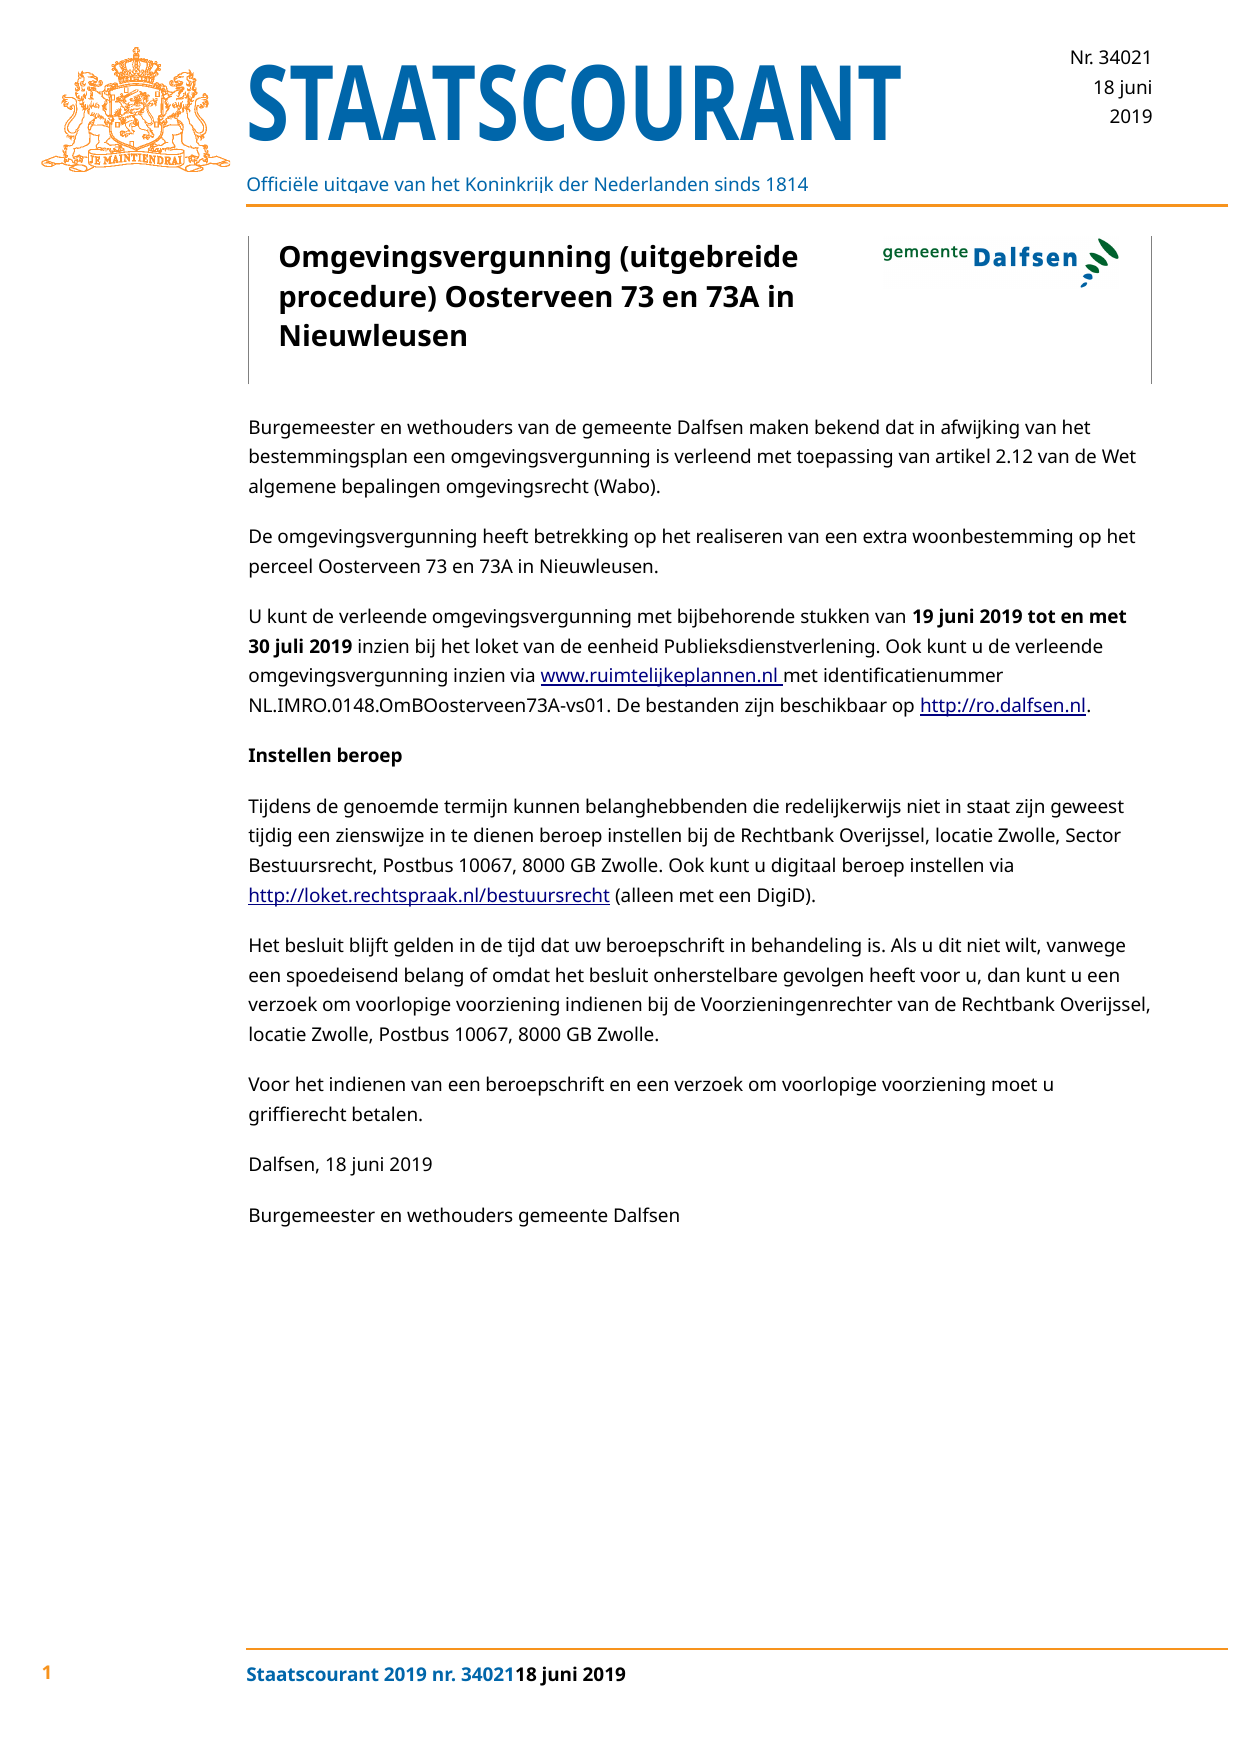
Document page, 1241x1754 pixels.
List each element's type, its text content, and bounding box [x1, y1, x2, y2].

text Het besluit blijft gelden in de tijd dat uw beroepschrift in behandeling is. Als u dit niet wilt, vanwege een spoedeisend belang of omdat het besluit onherstelbare gevolgen heeft voor u, dan kunt u een verzoek om voorlopige voorziening indienen bij de Voorzieningenrechter van de Rechtbank Overijssel, locatie Zwolle, Postbus 10067, 8000 GB Zwolle. [248, 932, 1152, 1047]
text Instellen beroep [248, 743, 1152, 768]
picture [882, 236, 1119, 289]
table_header Omgevingsvergunning (uitgebreide procedure) Oosterveen 73 en 73A in Nieuwleusen [249, 236, 850, 384]
text Voor het indienen van een beroepschrift en een verzoek om voorlopige voorziening moet u griffierecht betalen. [248, 1071, 1152, 1127]
text U kunt de verleende omgevingsvergunning met bijbehorende stukken van 19 juni 2019 tot en met 30 juli 2019 inzien bij het loket van de eenheid Publieksdienstverlening. Ook kunt u de verleende omgevingsvergunning inzien via www.ruimtelijkeplannen.nl met identificatienummer NL.IMRO.0148.OmBOosterveen73A-vs01. De bestanden zijn beschikbaar op http://ro.dalfsen.nl. [248, 603, 1152, 718]
text Burgemeester en wethouders van de gemeente Dalfsen maken bekend dat in afwijking van het bestemmingsplan een omgevingsvergunning is verleend met toepassing van artikel 2.12 van de Wet algemene bepalingen omgevingsrecht (Wabo). [248, 414, 1152, 499]
text Burgemeester en wethouders gemeente Dalfsen [248, 1202, 1152, 1228]
picture [41, 47, 231, 172]
table_header [850, 236, 1151, 384]
text De omgevingsvergunning heeft betrekking op het realiseren van een extra woonbestemming op het perceel Oosterveen 73 en 73A in Nieuwleusen. [248, 523, 1152, 579]
text Dalfsen, 18 juni 2019 [248, 1151, 1152, 1177]
text Tijdens de genoemde termijn kunnen belanghebbenden die redelijkerwijs niet in staat zijn geweest tijdig een zienswijze in te dienen beroep instellen bij de Rechtbank Overijssel, locatie Zwolle, Sector Bestuursrecht, Postbus 10067, 8000 GB Zwolle. Ook kunt u digitaal beroep instellen via http://loket.rechtspraak.nl/bestuursrecht (alleen met een DigiD). [248, 793, 1152, 908]
